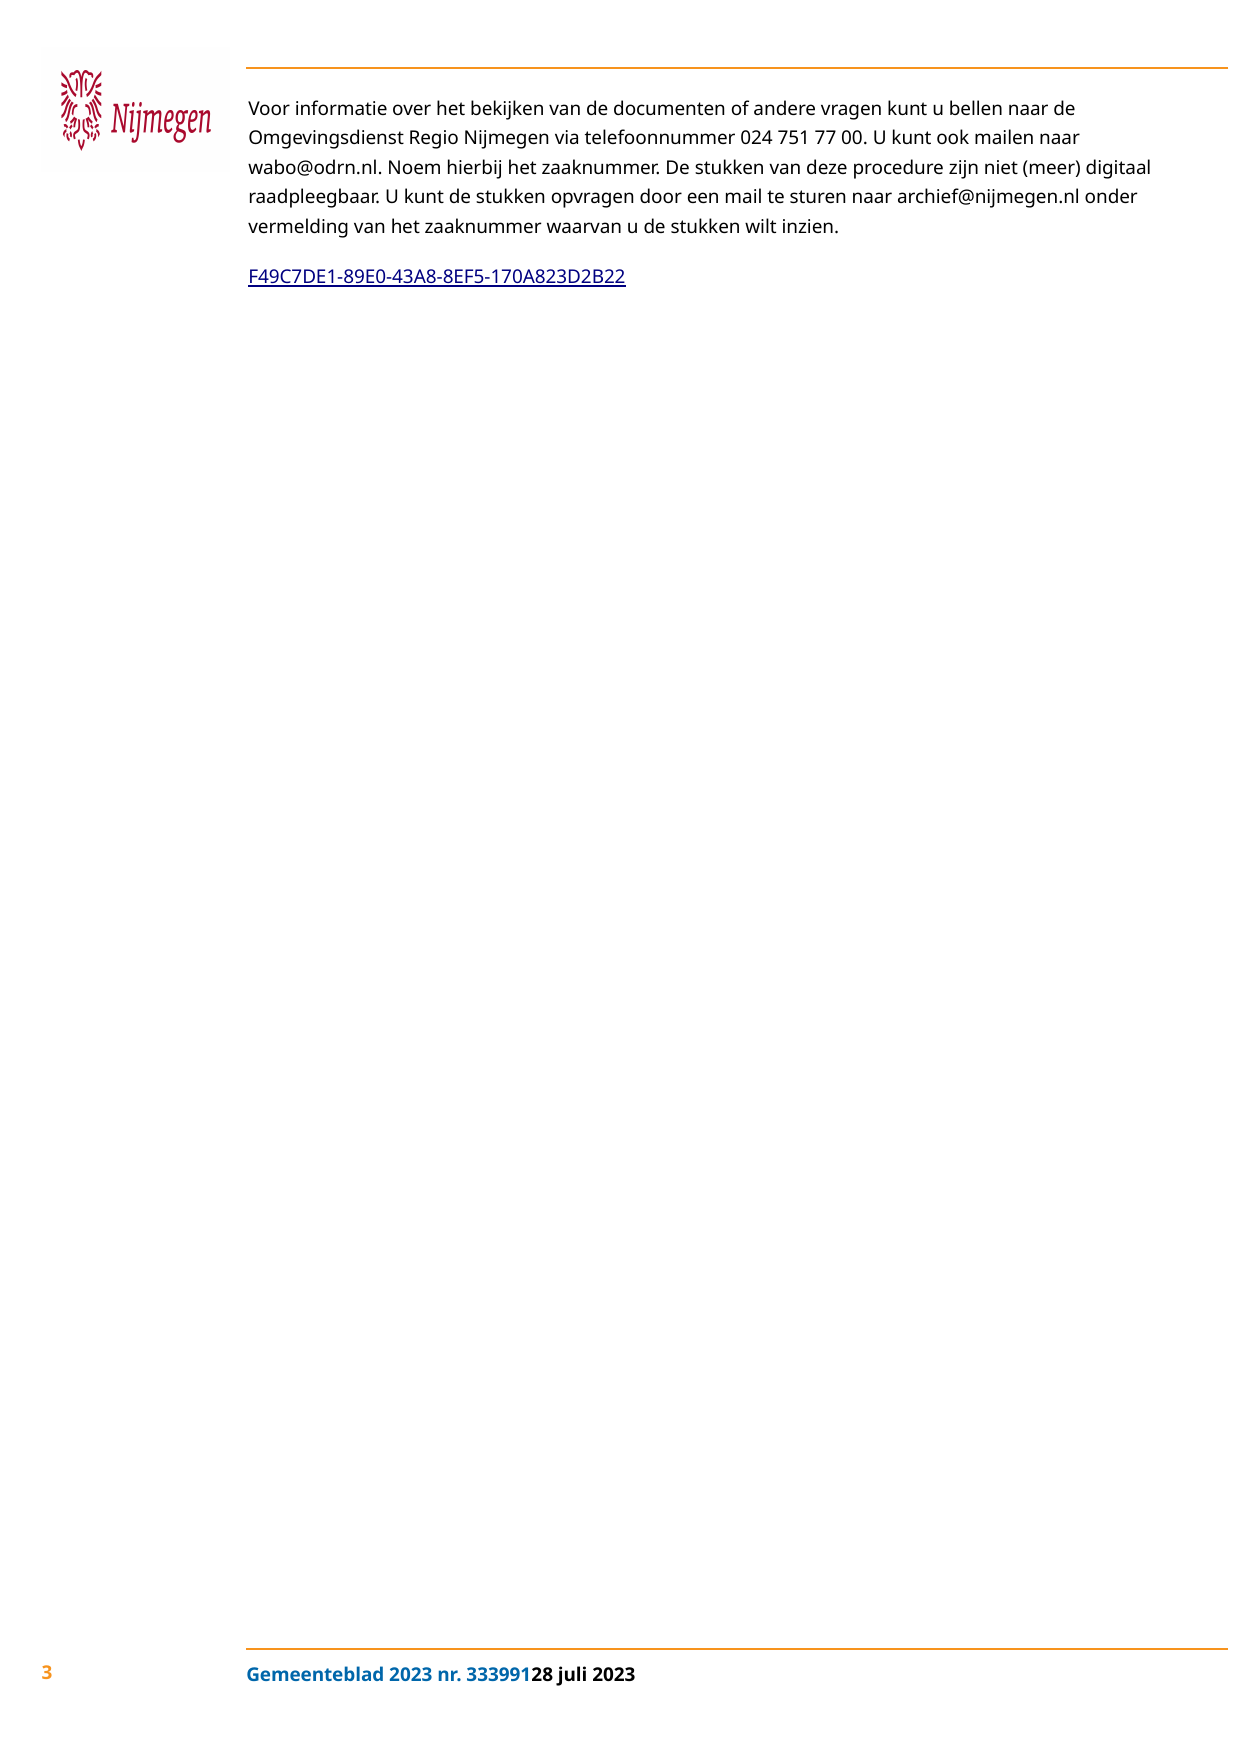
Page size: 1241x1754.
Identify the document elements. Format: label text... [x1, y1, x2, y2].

text Voor informatie over het bekijken van de documenten of andere vragen kunt u bellen naar de Omgevingsdienst Regio Nijmegen via telefoonnummer 024 751 77 00. U kunt ook mailen naar wabo@odrn.nl. Noem hierbij het zaaknummer. De stukken van deze procedure zijn niet (meer) digitaal raadpleegbaar. U kunt de stukken opvragen door een mail te sturen naar archief@nijmegen.nl onder vermelding van het zaaknummer waarvan u de stukken wilt inzien. [248, 95, 1152, 239]
text F49C7DE1-89E0-43A8-8EF5-170A823D2B22 [248, 263, 1152, 289]
picture [41, 47, 231, 172]
